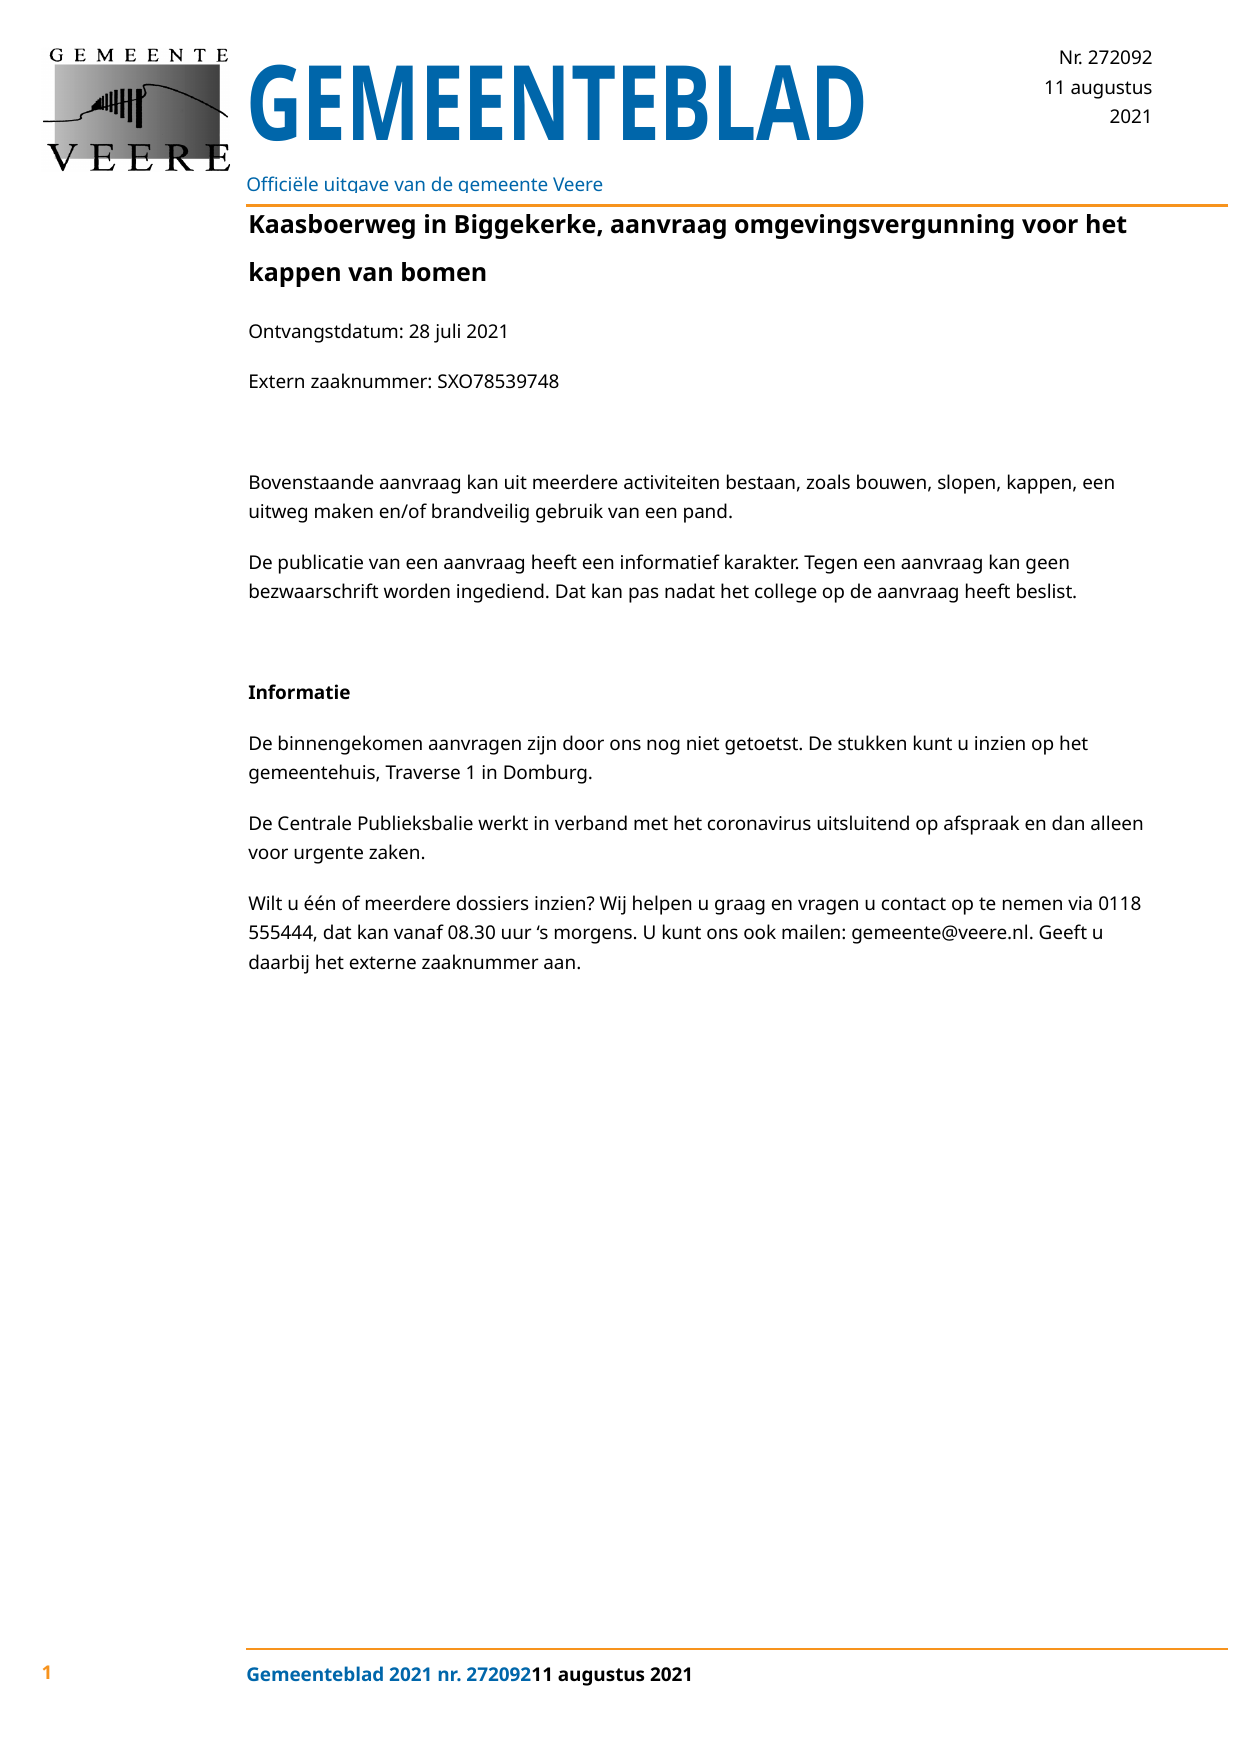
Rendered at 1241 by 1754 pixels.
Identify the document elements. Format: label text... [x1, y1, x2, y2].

text De Centrale Publieksbalie werkt in verband met het coronavirus uitsluitend op afspraak en dan alleen voor urgente zaken. [248, 810, 1152, 865]
text Bovenstaande aanvraag kan uit meerdere activiteiten bestaan, zoals bouwen, slopen, kappen, een uitweg maken en/of brandveilig gebruik van een pand. [248, 469, 1152, 524]
text Ontvangstdatum: 28 juli 2021 [248, 318, 1152, 344]
picture [41, 47, 231, 172]
text Kaasboerweg in Biggekerke, aanvraag omgevingsvergunning voor het kappen van bomen [248, 207, 1152, 288]
text Wilt u één of meerdere dossiers inzien? Wij helpen u graag en vragen u contact op te nemen via 0118 555444, dat kan vanaf 08.30 uur ‘s morgens. U kunt ons ook mailen: gemeente@veere.nl. Geeft u daarbij het externe zaaknummer aan. [248, 890, 1152, 975]
text Informatie [248, 679, 1152, 705]
text De binnengekomen aanvragen zijn door ons nog niet getoetst. De stukken kunt u inzien op het gemeentehuis, Traverse 1 in Domburg. [248, 730, 1152, 785]
text De publicatie van een aanvraag heeft een informatief karakter. Tegen een aanvraag kan geen bezwaarschrift worden ingediend. Dat kan pas nadat het college op de aanvraag heeft beslist. [248, 549, 1152, 604]
text Extern zaaknummer: SXO78539748 [248, 368, 1152, 394]
